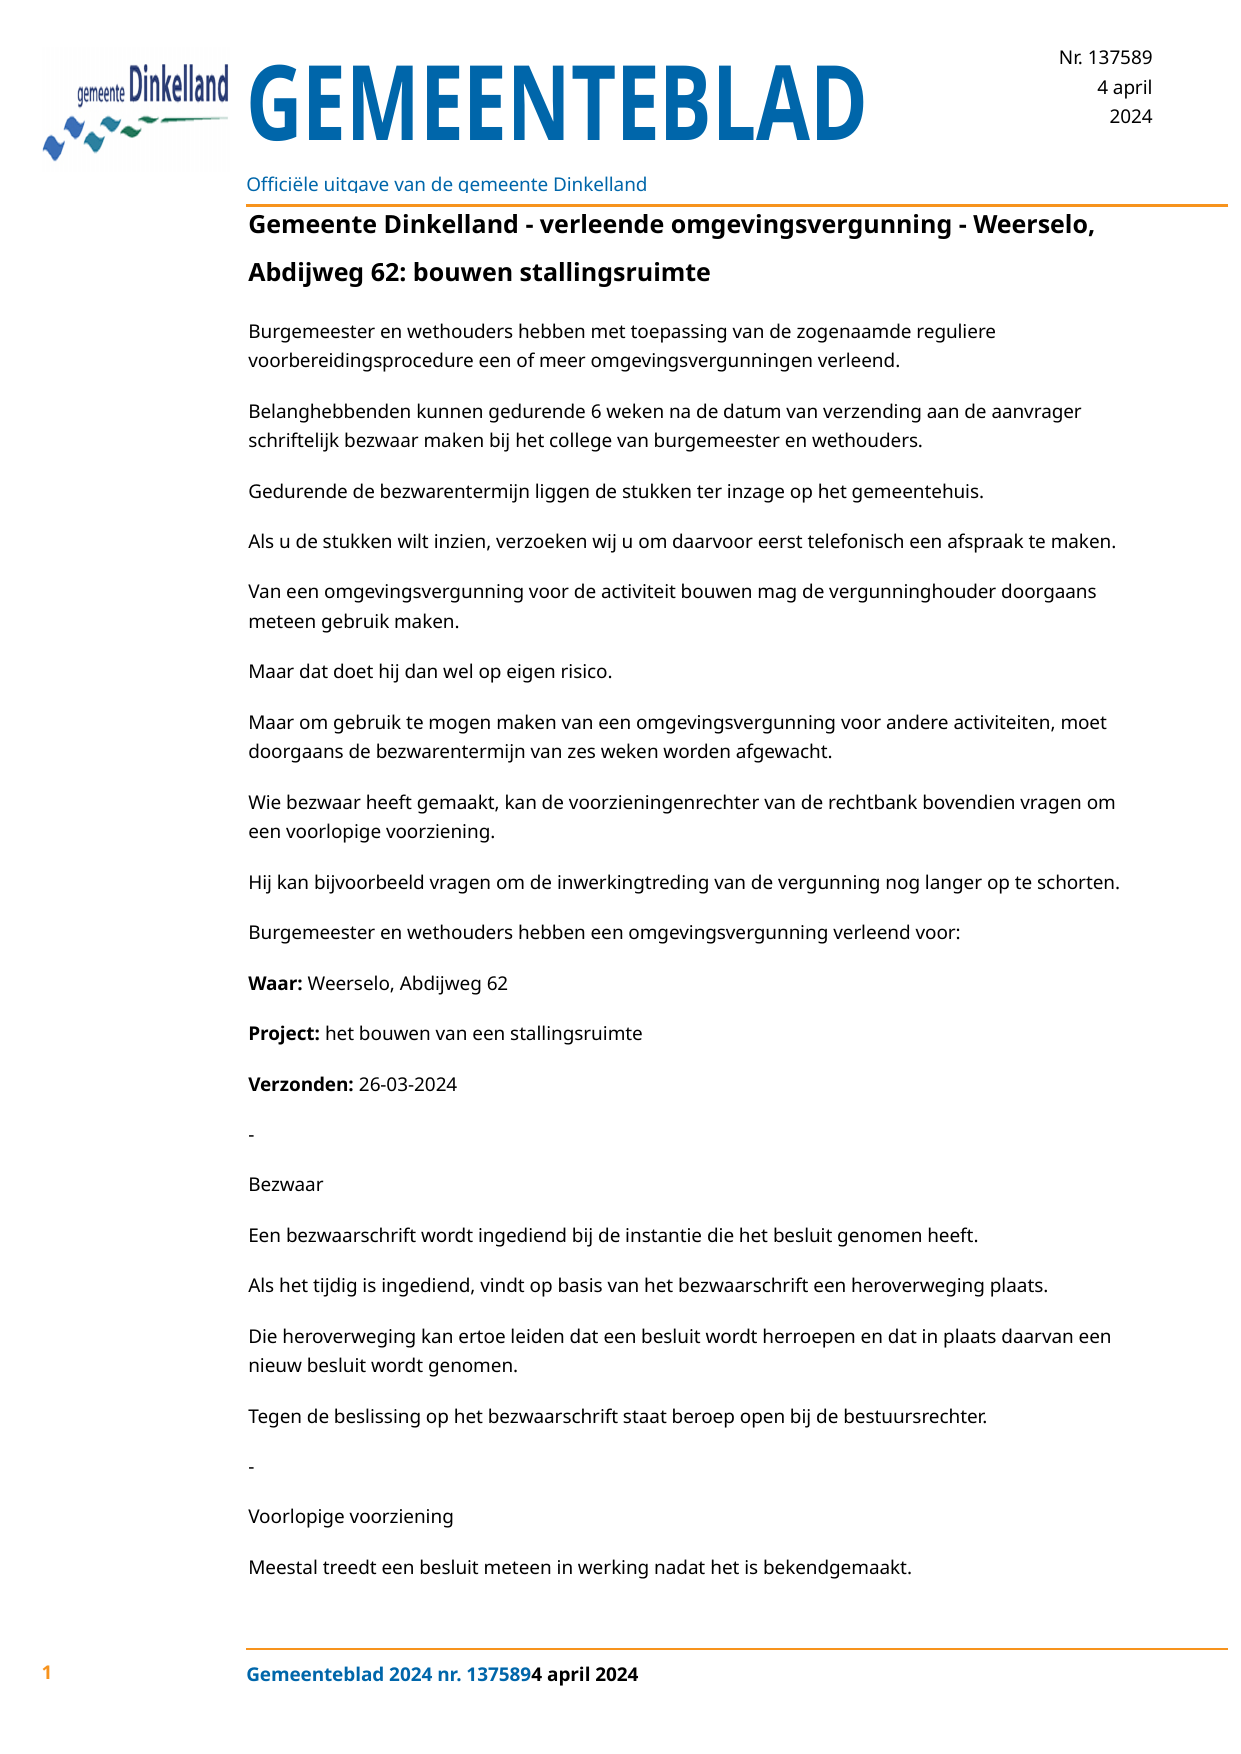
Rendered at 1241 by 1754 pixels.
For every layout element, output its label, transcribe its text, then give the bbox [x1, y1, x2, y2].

text Een bezwaarschrift wordt ingediend bij de instantie die het besluit genomen heeft. [248, 1222, 1152, 1248]
text Maar dat doet hij dan wel op eigen risico. [248, 659, 1152, 684]
text Project: het bouwen van een stallingsruimte [248, 1020, 1152, 1046]
text Als u de stukken wilt inzien, verzoeken wij u om daarvoor eerst telefonisch een afspraak te maken. [248, 528, 1152, 554]
text Maar om gebruik te mogen maken van een omgevingsvergunning voor andere activiteiten, moet doorgaans de bezwarentermijn van zes weken worden afgewacht. [248, 709, 1152, 764]
picture [41, 47, 231, 172]
text Verzonden: 26-03-2024 [248, 1071, 1152, 1097]
text Voorlopige voorziening [248, 1504, 1152, 1529]
text Burgemeester en wethouders hebben met toepassing van de zogenaamde reguliere voorbereidingsprocedure een of meer omgevingsvergunningen verleend. [248, 318, 1152, 373]
text Van een omgevingsvergunning voor de activiteit bouwen mag de vergunninghouder doorgaans meteen gebruik maken. [248, 579, 1152, 634]
text Belanghebbenden kunnen gedurende 6 weken na de datum van verzending aan de aanvrager schriftelijk bezwaar maken bij het college van burgemeester en wethouders. [248, 398, 1152, 453]
text Die heroverweging kan ertoe leiden dat een besluit wordt herroepen en dat in plaats daarvan een nieuw besluit wordt genomen. [248, 1323, 1152, 1378]
text Waar: Weerselo, Abdijweg 62 [248, 970, 1152, 996]
text Gemeente Dinkelland - verleende omgevingsvergunning - Weerselo, Abdijweg 62: bouwen stallingsruimte [248, 207, 1152, 288]
text Als het tijdig is ingediend, vindt op basis van het bezwaarschrift een heroverweging plaats. [248, 1272, 1152, 1298]
text Wie bezwaar heeft gemaakt, kan de voorzieningenrechter van de rechtbank bovendien vragen om een voorlopige voorziening. [248, 789, 1152, 844]
text - [248, 1453, 1152, 1479]
text Tegen de beslissing op het bezwaarschrift staat beroep open bij de bestuursrechter. [248, 1403, 1152, 1429]
text Hij kan bijvoorbeeld vragen om de inwerkingtreding van de vergunning nog langer op te schorten. [248, 869, 1152, 895]
text - [248, 1121, 1152, 1147]
text Meestal treedt een besluit meteen in werking nadat het is bekendgemaakt. [248, 1554, 1152, 1580]
text Bezwaar [248, 1172, 1152, 1197]
text Gedurende de bezwarentermijn liggen de stukken ter inzage op het gemeentehuis. [248, 478, 1152, 504]
text Burgemeester en wethouders hebben een omgevingsvergunning verleend voor: [248, 919, 1152, 945]
